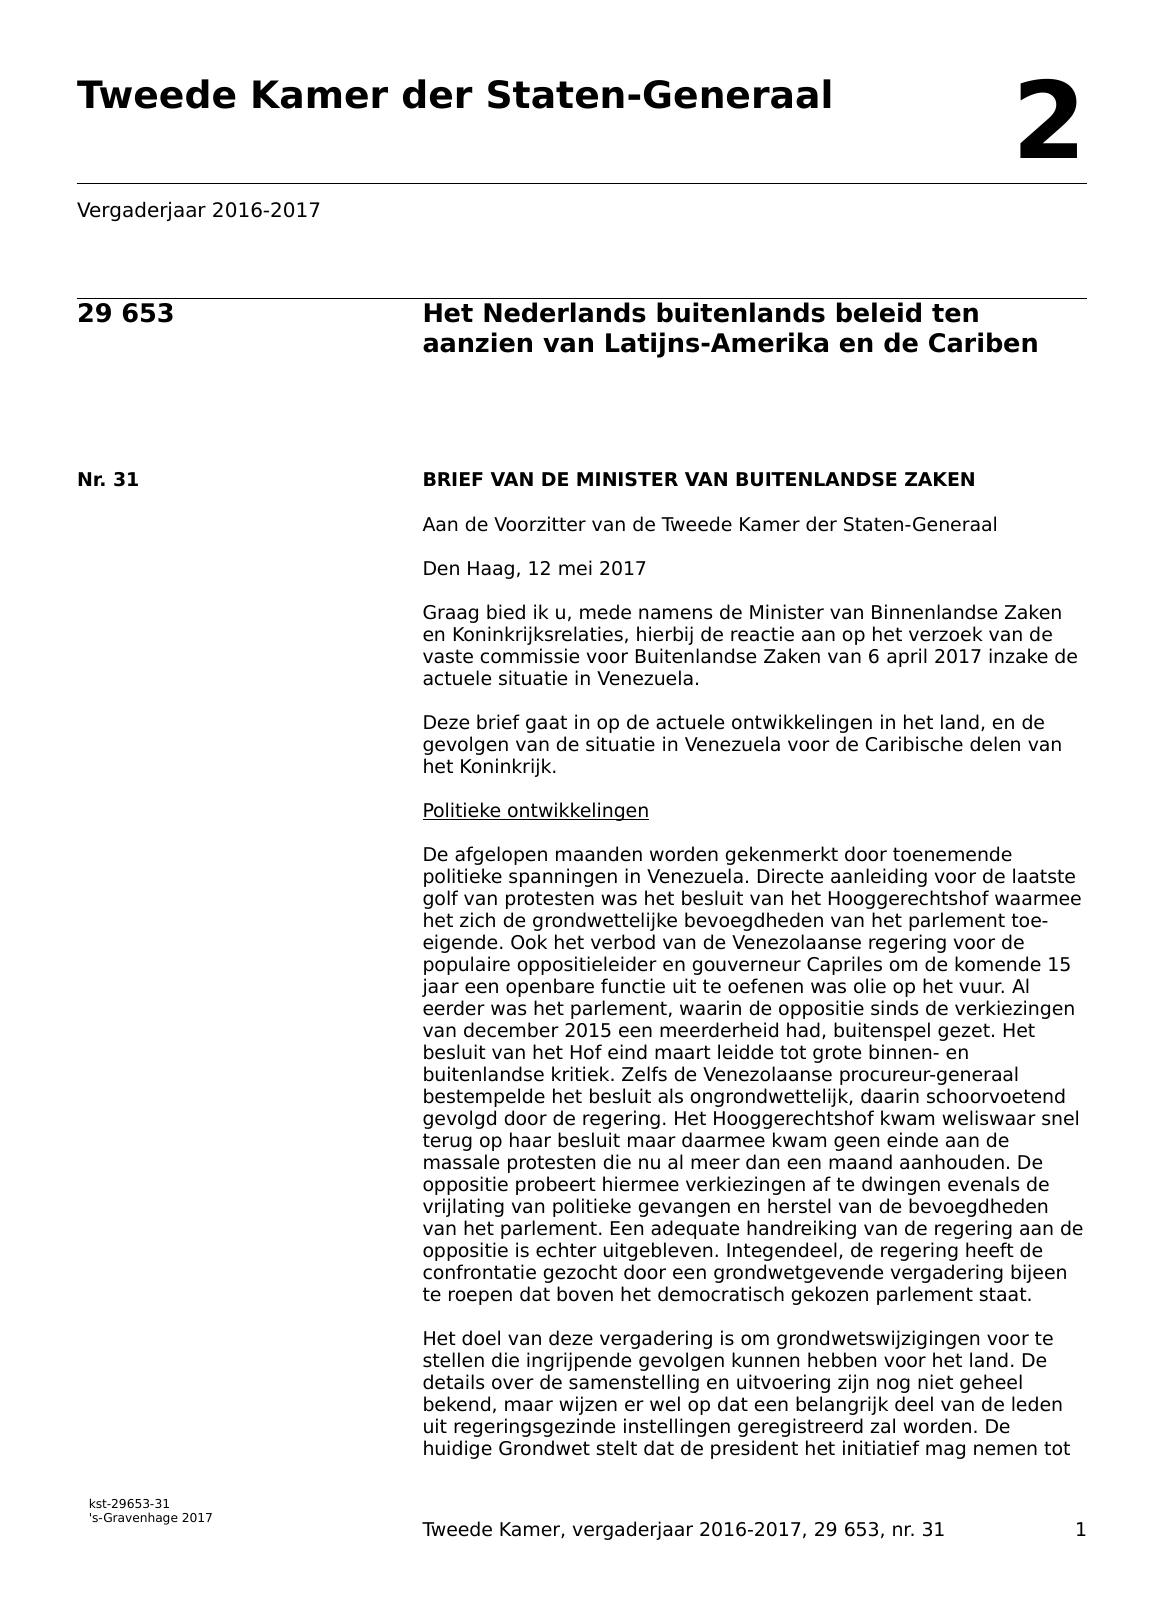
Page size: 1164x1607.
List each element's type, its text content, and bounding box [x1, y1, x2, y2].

table_cell Vergaderjaar 2016-2017 [77, 184, 1087, 298]
text 's-Gravenhage 2017 [88, 1511, 323, 1525]
text Den Haag, 12 mei 2017 [422, 558, 1087, 580]
text kst-29653-31 [88, 1497, 323, 1511]
text De afgelopen maanden worden gekenmerkt door toenemende politieke spanningen in Venezuela. Directe aanleiding voor de laatste golf van protesten was het besluit van het Hooggerechtshof waarmee het zich de grondwettelijke bevoegdheden van het parlement toe-eigende. Ook het verbod van de Venezolaanse regering voor de populaire oppositieleider en gouverneur Capriles om de komende 15 jaar een openbare functie uit te oefenen was olie op het vuur. Al eerder was het parlement, waarin de oppositie sinds de verkiezingen van december 2015 een meerderheid had, buitenspel gezet. Het besluit van het Hof eind maart leidde tot grote binnen- en buitenlandse kritiek. Zelfs de Venezolaanse procureur-generaal bestempelde het besluit als ongrondwettelijk, daarin schoorvoetend gevolgd door de regering. Het Hooggerechtshof kwam weliswaar snel terug op haar besluit maar daarmee kwam geen einde aan de massale protesten die nu al meer dan een maand aanhouden. De oppositie probeert hiermee verkiezingen af te dwingen evenals de vrijlating van politieke gevangen en herstel van de bevoegdheden van het parlement. Een adequate handreiking van de regering aan de oppositie is echter uitgebleven. Integendeel, de regering heeft de confrontatie gezocht door een grondwetgevende vergadering bijeen te roepen dat boven het democratisch gekozen parlement staat. [422, 844, 1087, 1306]
text Aan de Voorzitter van de Tweede Kamer der Staten-Generaal [422, 513, 1087, 536]
text Deze brief gaat in op de actuele ontwikkelingen in het land, en de gevolgen van de situatie in Venezuela voor de Caribische delen van het Koninkrijk. [422, 712, 1087, 778]
subtitle 29 653 Het Nederlands buitenlands beleid ten aanzien van Latijns-Amerika en de Cariben [77, 299, 1087, 358]
text Graag bied ik u, mede namens de Minister van Binnenlandse Zaken en Koninkrijksrelaties, hierbij de reactie aan op het verzoek van de vaste commissie voor Buitenlandse Zaken van 6 april 2017 inzake de actuele situatie in Venezuela. [422, 602, 1087, 690]
table_header 2 [886, 59, 1087, 183]
table_header Tweede Kamer der Staten-Generaal [77, 59, 886, 183]
subtitle Politieke ontwikkelingen [422, 800, 1087, 822]
subtitle Nr. 31 BRIEF VAN DE MINISTER VAN BUITENLANDSE ZAKEN [77, 469, 1087, 491]
text Het doel van deze vergadering is om grondwetswijzigingen voor te stellen die ingrijpende gevolgen kunnen hebben voor het land. De details over de samenstelling en uitvoering zijn nog niet geheel bekend, maar wijzen er wel op dat een belangrijk deel van de leden uit regeringsgezinde instellingen geregistreerd zal worden. De huidige Grondwet stelt dat de president het initiatief mag nemen tot [422, 1328, 1087, 1460]
